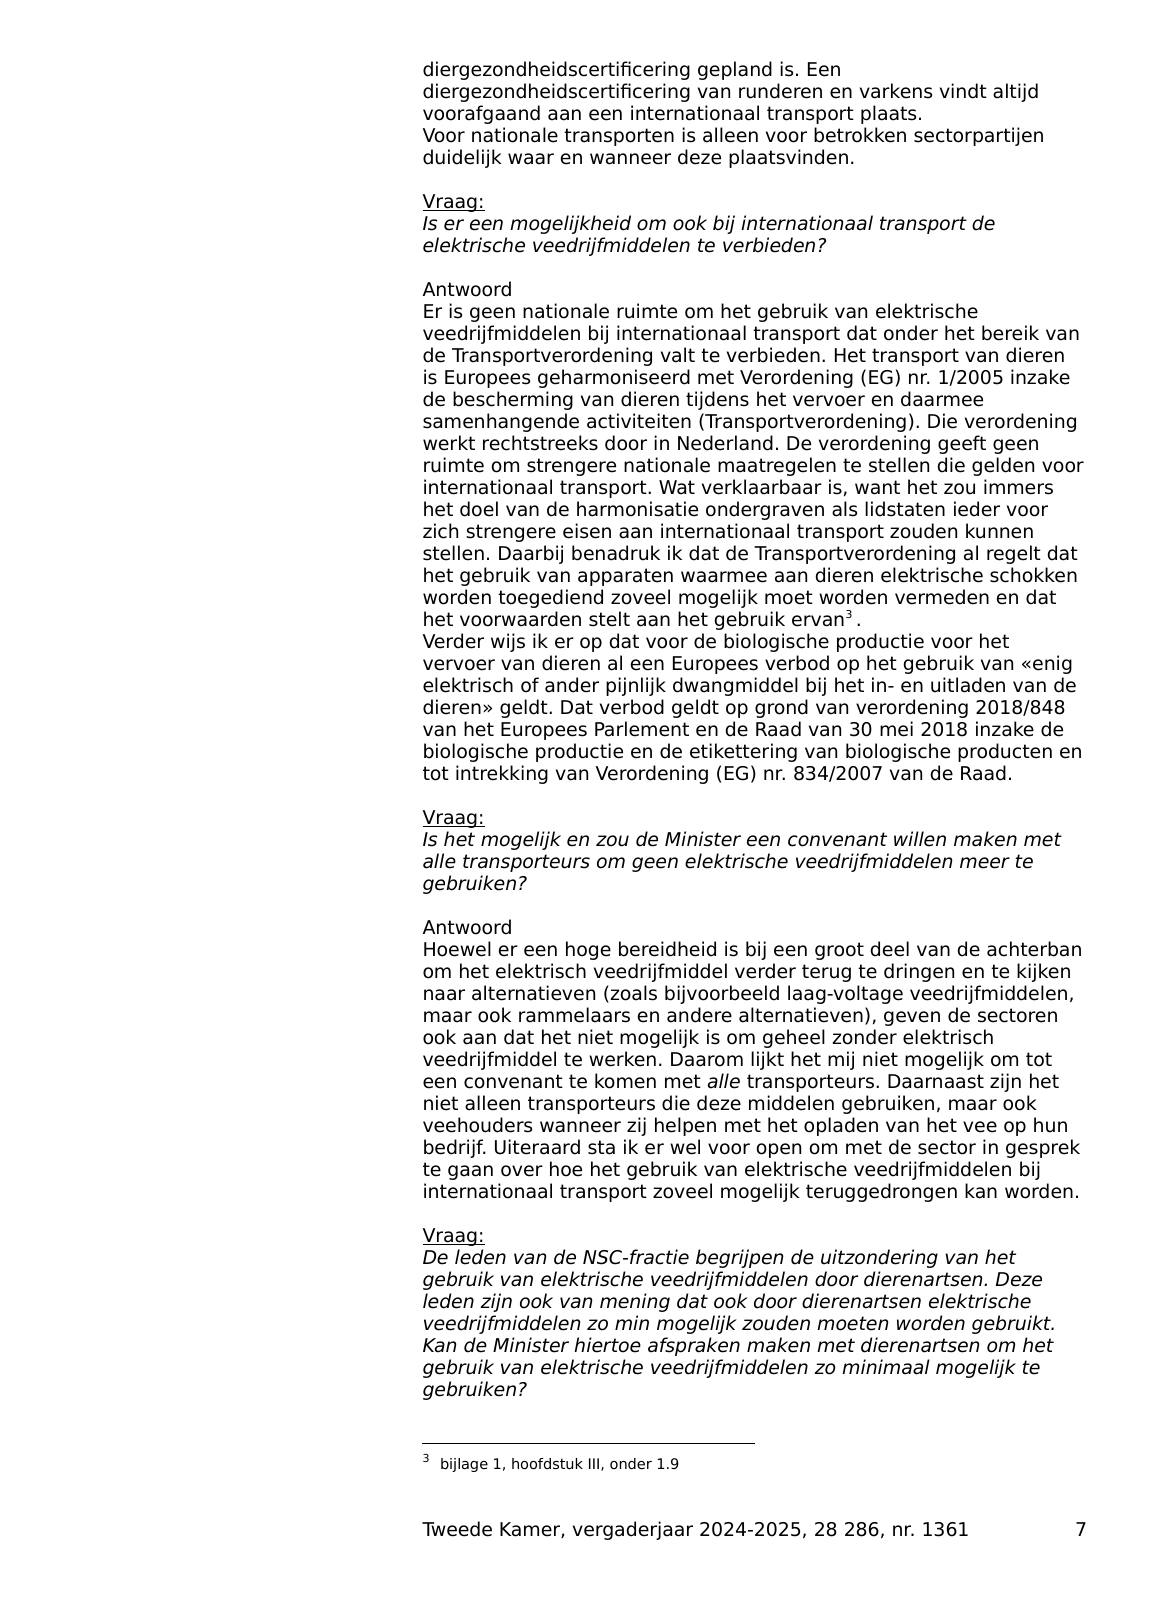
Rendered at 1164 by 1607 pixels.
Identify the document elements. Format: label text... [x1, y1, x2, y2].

text Voor nationale transporten is alleen voor betrokken sectorpartijen duidelijk waar en wanneer deze plaatsvinden. [422, 125, 1087, 169]
text Vraag: [422, 1225, 1087, 1247]
text Antwoord [422, 279, 1087, 301]
text Hoewel er een hoge bereidheid is bij een groot deel van de achterban om het elektrisch veedrijfmiddel verder terug te dringen en te kijken naar alternatieven (zoals bijvoorbeeld laag-voltage veedrijfmiddelen, maar ook rammelaars en andere alternatieven), geven de sectoren ook aan dat het niet mogelijk is om geheel zonder elektrisch veedrijfmiddel te werken. Daarom lijkt het mij niet mogelijk om tot een convenant te komen met alle transporteurs. Daarnaast zijn het niet alleen transporteurs die deze middelen gebruiken, maar ook veehouders wanneer zij helpen met het opladen van het vee op hun bedrijf. Uiteraard sta ik er wel voor open om met de sector in gesprek te gaan over hoe het gebruik van elektrische veedrijfmiddelen bij internationaal transport zoveel mogelijk teruggedrongen kan worden. [422, 939, 1087, 1203]
text De leden van de NSC-fractie begrijpen de uitzondering van het gebruik van elektrische veedrijfmiddelen door dierenartsen. Deze leden zijn ook van mening dat ook door dierenartsen elektrische veedrijfmiddelen zo min mogelijk zouden moeten worden gebruikt. Kan de Minister hiertoe afspraken maken met dierenartsen om het gebruik van elektrische veedrijfmiddelen zo minimaal mogelijk te gebruiken? [422, 1247, 1087, 1401]
text diergezondheidscertificering gepland is. Een diergezondheidscertificering van runderen en varkens vindt altijd voorafgaand aan een internationaal transport plaats. [422, 59, 1087, 125]
text Er is geen nationale ruimte om het gebruik van elektrische veedrijfmiddelen bij internationaal transport dat onder het bereik van de Transportverordening valt te verbieden. Het transport van dieren is Europees geharmoniseerd met Verordening (EG) nr. 1/2005 inzake de bescherming van dieren tijdens het vervoer en daarmee samenhangende activiteiten (Transportverordening). Die verordening werkt rechtstreeks door in Nederland. De verordening geeft geen ruimte om strengere nationale maatregelen te stellen die gelden voor internationaal transport. Wat verklaarbaar is, want het zou immers het doel van de harmonisatie ondergraven als lidstaten ieder voor zich strengere eisen aan internationaal transport zouden kunnen stellen. Daarbij benadruk ik dat de Transportverordening al regelt dat het gebruik van apparaten waarmee aan dieren elektrische schokken worden toegediend zoveel mogelijk moet worden vermeden en dat het voorwaarden stelt aan het gebruik ervan. [422, 301, 1087, 631]
text Vraag: [422, 807, 1087, 829]
text Antwoord [422, 917, 1087, 939]
text Is er een mogelijkheid om ook bij internationaal transport de elektrische veedrijfmiddelen te verbieden? [422, 213, 1087, 257]
text Vraag: [422, 191, 1087, 213]
text bijlage 1, hoofdstuk III, onder 1.9 [422, 1452, 1087, 1474]
text Verder wijs ik er op dat voor de biologische productie voor het vervoer van dieren al een Europees verbod op het gebruik van «enig elektrisch of ander pijnlijk dwangmiddel bij het in- en uitladen van de dieren» geldt. Dat verbod geldt op grond van verordening 2018/848 van het Europees Parlement en de Raad van 30 mei 2018 inzake de biologische productie en de etikettering van biologische producten en tot intrekking van Verordening (EG) nr. 834/2007 van de Raad. [422, 631, 1087, 785]
text Is het mogelijk en zou de Minister een convenant willen maken met alle transporteurs om geen elektrische veedrijfmiddelen meer te gebruiken? [422, 829, 1087, 895]
